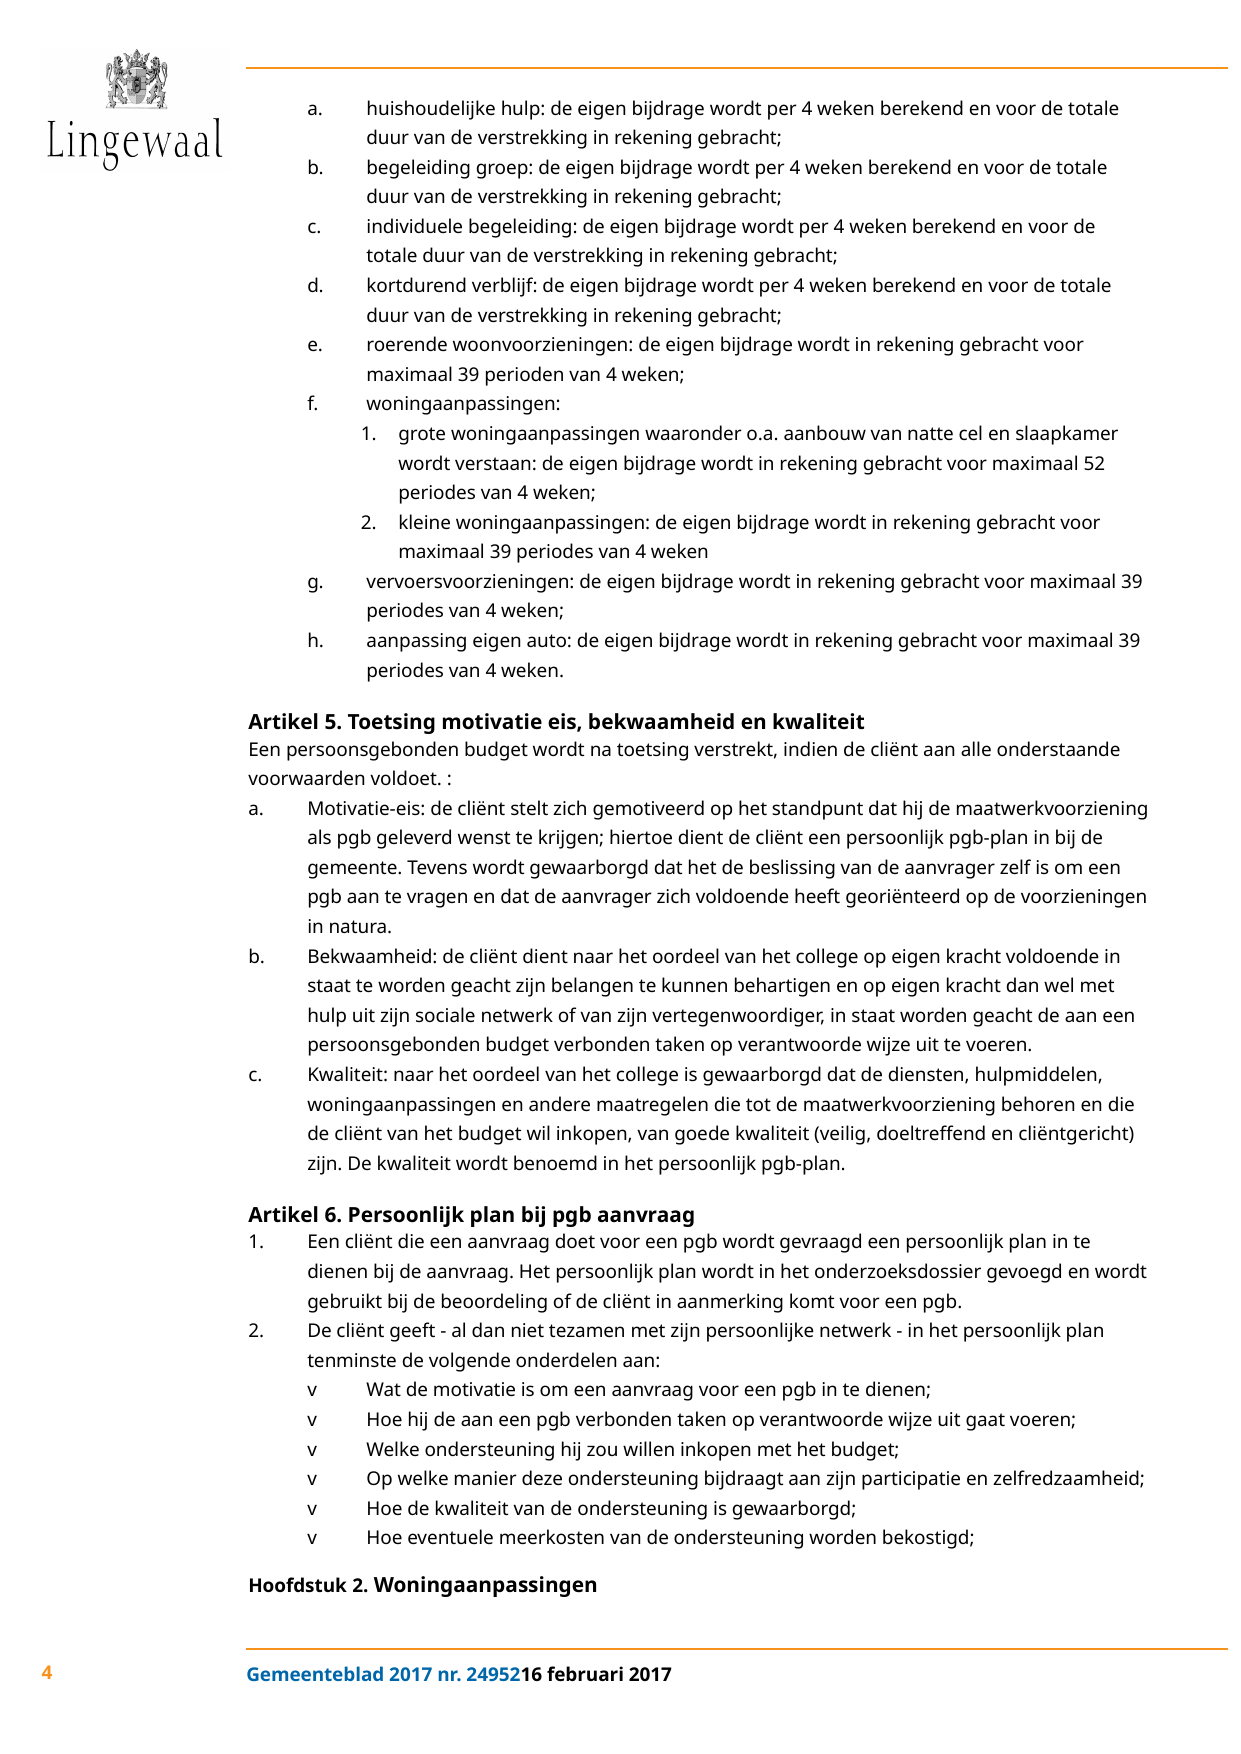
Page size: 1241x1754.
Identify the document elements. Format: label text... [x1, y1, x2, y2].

list Hoe hij de aan een pgb verbonden taken op verantwoorde wijze uit gaat voeren; [307, 1406, 1152, 1432]
list Wat de motivatie is om een aanvraag voor een pgb in te dienen; [307, 1377, 1152, 1402]
list Een cliënt die een aanvraag doet voor een pgb wordt gevraagd een persoonlijk plan in te dienen bij de aanvraag. Het persoonlijk plan wordt in het onderzoeksdossier gevoegd en wordt gebruikt bij de beoordeling of de cliënt in aanmerking komt voor een pgb. [248, 1229, 1152, 1314]
list aanpassing eigen auto: de eigen bijdrage wordt in rekening gebracht voor maximaal 39 periodes van 4 weken. [307, 627, 1152, 683]
text Artikel 6. Persoonlijk plan bij pgb aanvraag [248, 1200, 1152, 1229]
list woningaanpassingen: [307, 391, 1152, 416]
text Een persoonsgebonden budget wordt na toetsing verstrekt, indien de cliënt aan alle onderstaande voorwaarden voldoet. : [248, 736, 1152, 791]
list Hoe eventuele meerkosten van de ondersteuning worden bekostigd; [307, 1524, 1152, 1550]
list Bekwaamheid: de cliënt dient naar het oordeel van het college op eigen kracht voldoende in staat te worden geacht zijn belangen te kunnen behartigen en op eigen kracht dan wel met hulp uit zijn sociale netwerk of van zijn vertegenwoordiger, in staat worden geacht de aan een persoonsgebonden budget verbonden taken op verantwoorde wijze uit te voeren. [248, 943, 1152, 1057]
picture [41, 47, 231, 172]
list begeleiding groep: de eigen bijdrage wordt per 4 weken berekend en voor de totale duur van de verstrekking in rekening gebracht; [307, 154, 1152, 209]
list individuele begeleiding: de eigen bijdrage wordt per 4 weken berekend en voor de totale duur van de verstrekking in rekening gebracht; [307, 213, 1152, 268]
text Hoofdstuk 2. Woningaanpassingen [248, 1570, 1152, 1599]
list Hoe de kwaliteit van de ondersteuning is gewaarborgd; [307, 1495, 1152, 1521]
text Artikel 5. Toetsing motivatie eis, bekwaamheid en kwaliteit [248, 707, 1152, 736]
list kortdurend verblijf: de eigen bijdrage wordt per 4 weken berekend en voor de totale duur van de verstrekking in rekening gebracht; [307, 272, 1152, 328]
list huishoudelijke hulp: de eigen bijdrage wordt per 4 weken berekend en voor de totale duur van de verstrekking in rekening gebracht; [307, 95, 1152, 150]
list roerende woonvoorzieningen: de eigen bijdrage wordt in rekening gebracht voor maximaal 39 perioden van 4 weken; [307, 331, 1152, 387]
list Op welke manier deze ondersteuning bijdraagt aan zijn participatie en zelfredzaamheid; [307, 1465, 1152, 1491]
list Welke ondersteuning hij zou willen inkopen met het budget; [307, 1436, 1152, 1462]
list Kwaliteit: naar het oordeel van het college is gewaarborgd dat de diensten, hulpmiddelen, woningaanpassingen en andere maatregelen die tot de maatwerkvoorziening behoren en die de cliënt van het budget wil inkopen, van goede kwaliteit (veilig, doeltreffend en cliëntgericht) zijn. De kwaliteit wordt benoemd in het persoonlijk pgb-plan. [248, 1061, 1152, 1176]
list De cliënt geeft - al dan niet tezamen met zijn persoonlijke netwerk - in het persoonlijk plan tenminste de volgende onderdelen aan: [248, 1317, 1152, 1373]
list grote woningaanpassingen waaronder o.a. aanbouw van natte cel en slaapkamer wordt verstaan: de eigen bijdrage wordt in rekening gebracht voor maximaal 52 periodes van 4 weken; [361, 420, 1152, 505]
list vervoersvoorzieningen: de eigen bijdrage wordt in rekening gebracht voor maximaal 39 periodes van 4 weken; [307, 568, 1152, 623]
list Motivatie-eis: de cliënt stelt zich gemotiveerd op het standpunt dat hij de maatwerkvoorziening als pgb geleverd wenst te krijgen; hiertoe dient de cliënt een persoonlijk pgb-plan in bij de gemeente. Tevens wordt gewaarborgd dat het de beslissing van de aanvrager zelf is om een pgb aan te vragen en dat de aanvrager zich voldoende heeft georiënteerd op de voorzieningen in natura. [248, 795, 1152, 939]
list kleine woningaanpassingen: de eigen bijdrage wordt in rekening gebracht voor maximaal 39 periodes van 4 weken [361, 509, 1152, 564]
